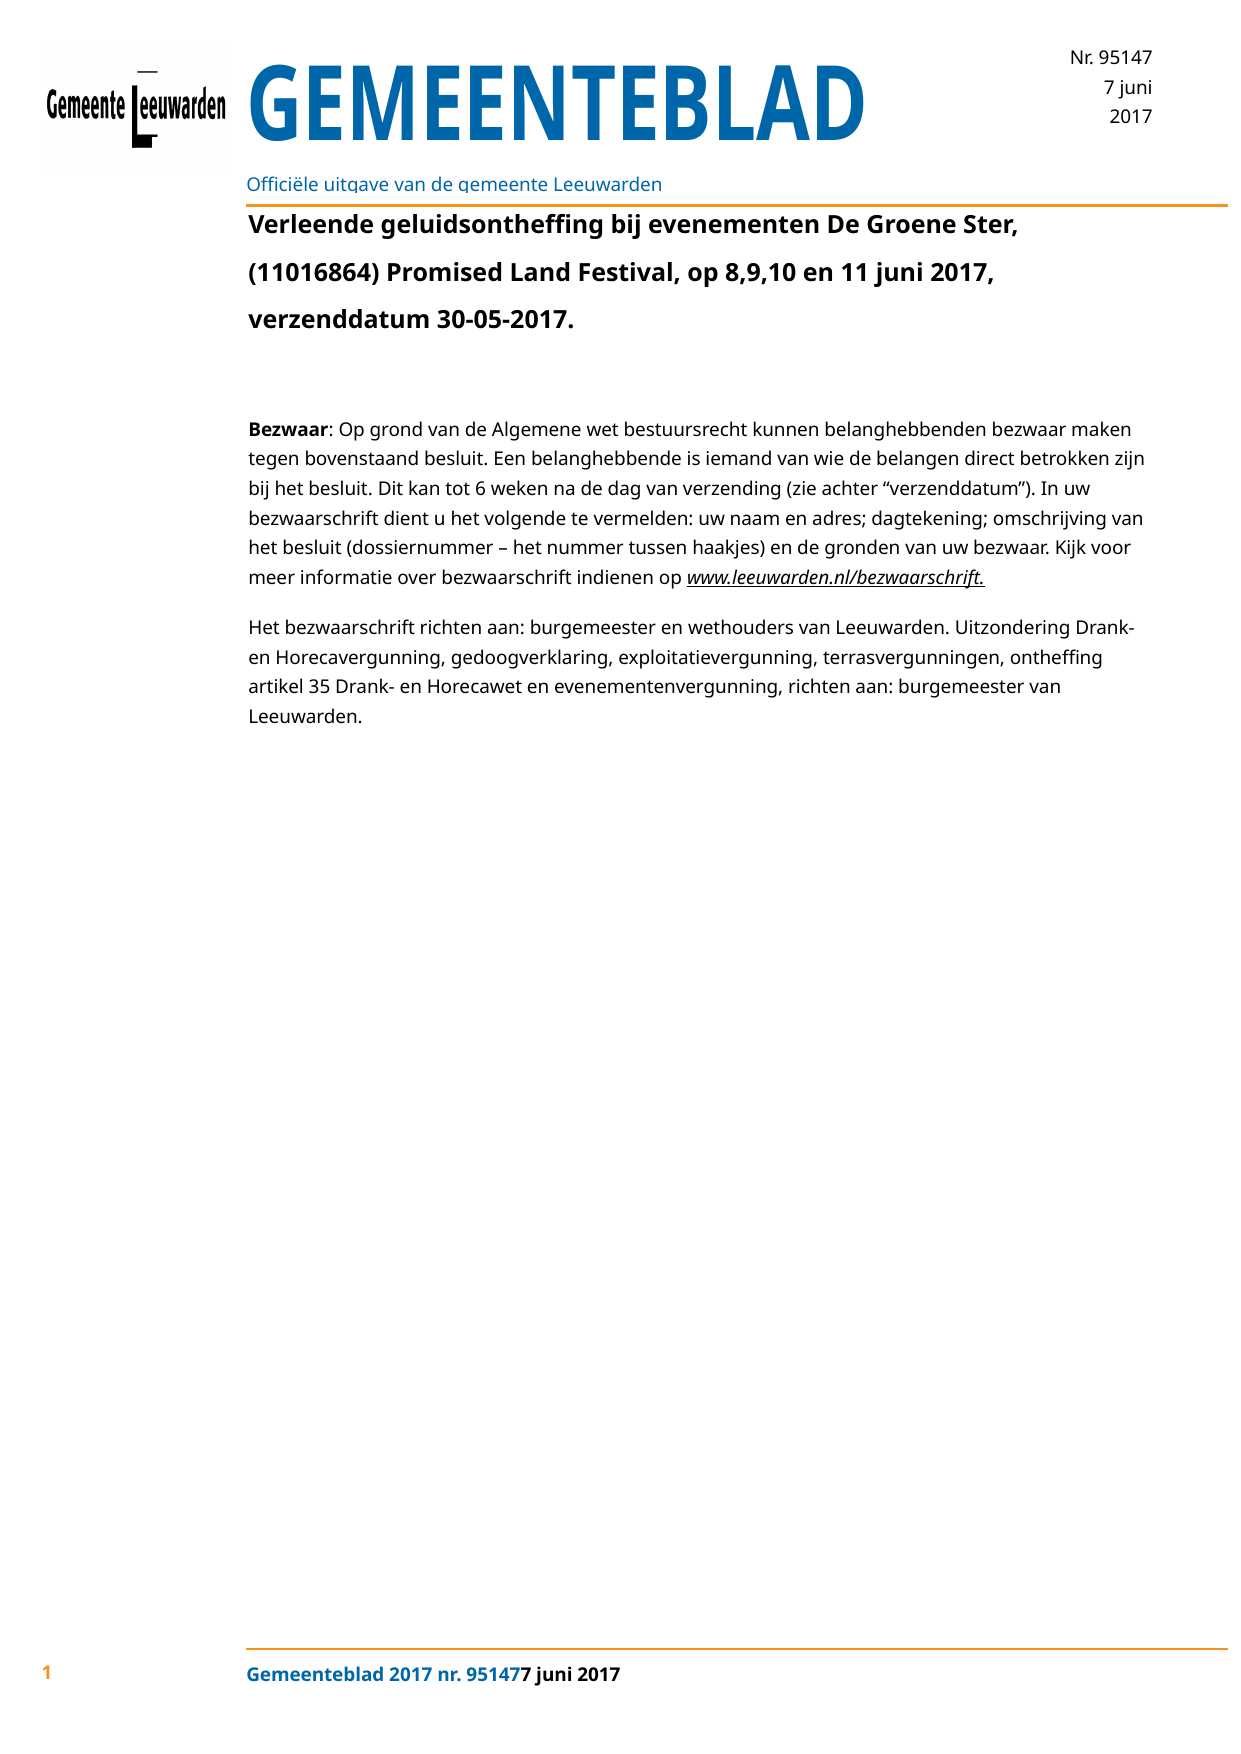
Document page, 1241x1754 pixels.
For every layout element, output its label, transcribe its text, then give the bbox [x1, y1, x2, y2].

picture [41, 47, 231, 172]
text Verleende geluidsontheffing bij evenementen De Groene Ster, (11016864) Promised Land Festival, op 8,9,10 en 11 juni 2017, verzenddatum 30-05-2017. [248, 207, 1152, 336]
text Bezwaar: Op grond van de Algemene wet bestuursrecht kunnen belanghebbenden bezwaar maken tegen bovenstaand besluit. Een belanghebbende is iemand van wie de belangen direct betrokken zijn bij het besluit. Dit kan tot 6 weken na de dag van verzending (zie achter “verzenddatum”). In uw bezwaarschrift dient u het volgende te vermelden: uw naam en adres; dagtekening; omschrijving van het besluit (dossiernummer – het nummer tussen haakjes) en de gronden van uw bezwaar. Kijk voor meer informatie over bezwaarschrift indienen op www.leeuwarden.nl/bezwaarschrift. [248, 416, 1152, 589]
text Het bezwaarschrift richten aan: burgemeester en wethouders van Leeuwarden. Uitzondering Drank- en Horecavergunning, gedoogverklaring, exploitatievergunning, terrasvergunningen, ontheffing artikel 35 Drank- en Horecawet en evenementenvergunning, richten aan: burgemeester van Leeuwarden. [248, 614, 1152, 729]
